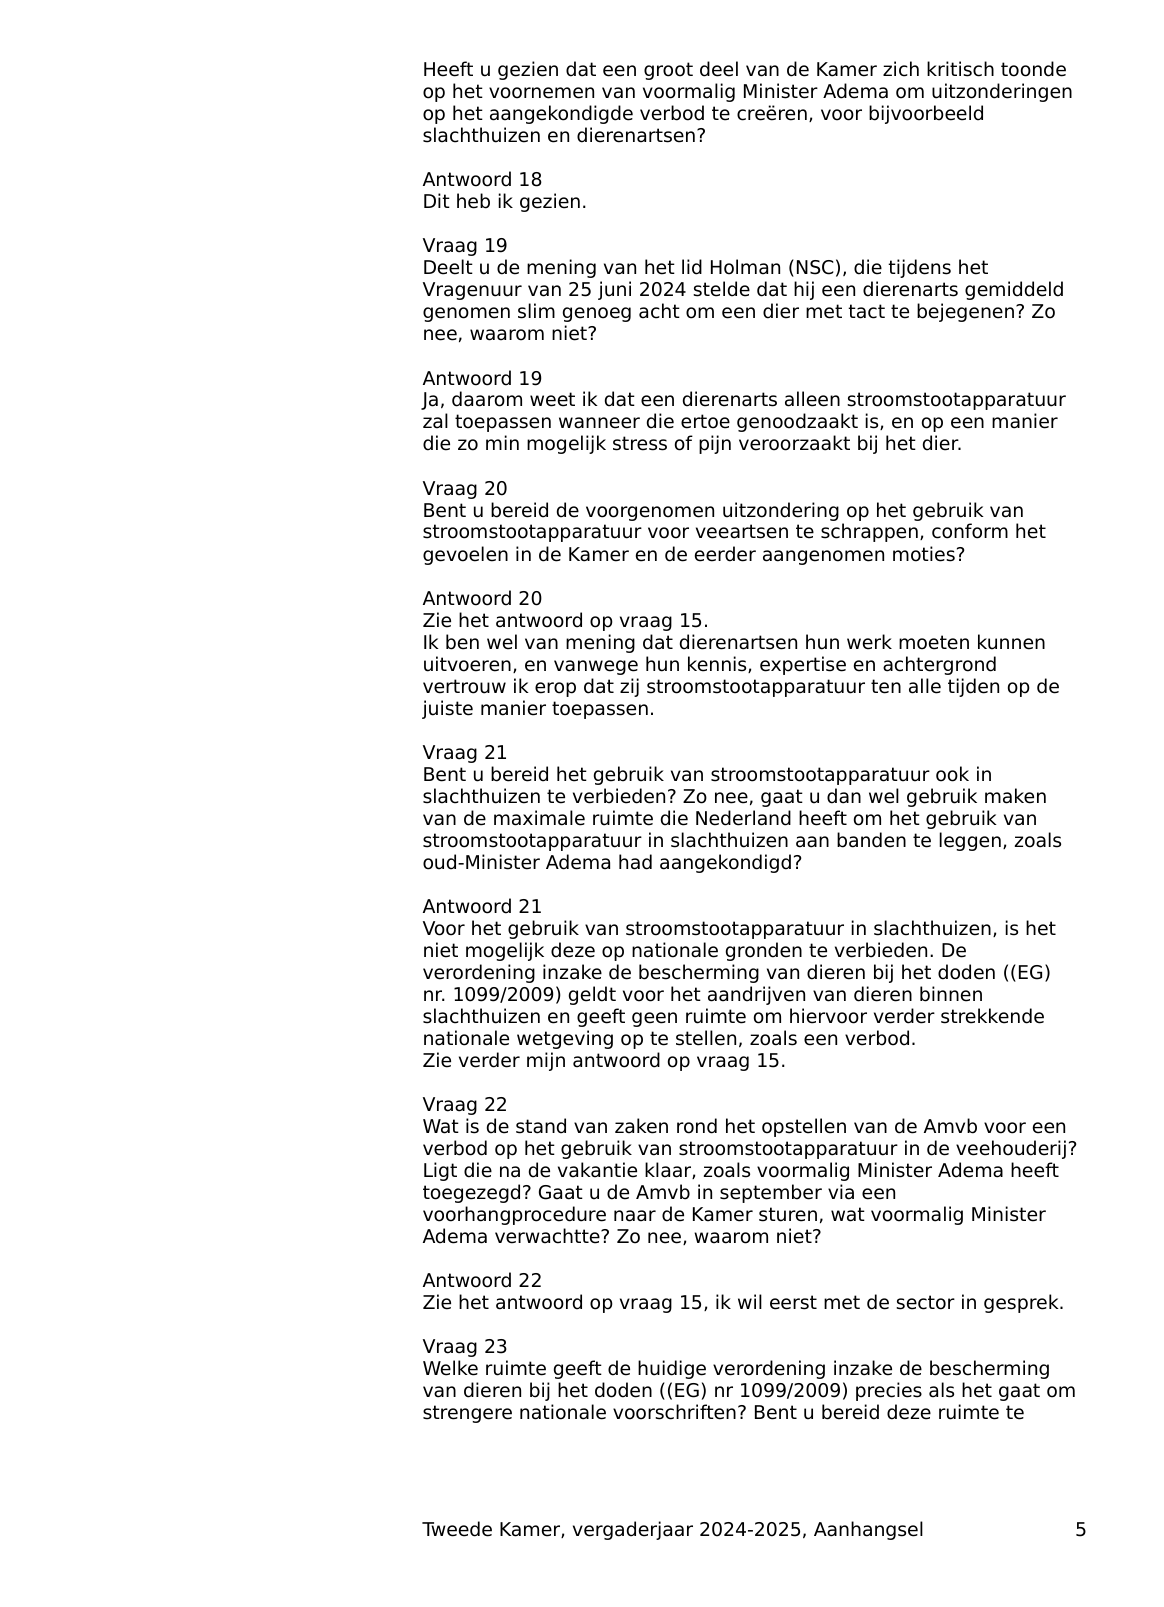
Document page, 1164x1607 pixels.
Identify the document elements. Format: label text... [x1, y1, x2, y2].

text Vraag 22 [422, 1094, 1087, 1116]
text Antwoord 19 [422, 367, 1087, 389]
text Vraag 19 [422, 235, 1087, 257]
text Deelt u de mening van het lid Holman (NSC), die tijdens het Vragenuur van 25 juni 2024 stelde dat hij een dierenarts gemiddeld genomen slim genoeg acht om een dier met tact te bejegenen? Zo nee, waarom niet? [422, 257, 1087, 345]
text Vraag 21 [422, 742, 1087, 764]
text Antwoord 20 [422, 588, 1087, 609]
text Ja, daarom weet ik dat een dierenarts alleen stroomstootapparatuur zal toepassen wanneer die ertoe genoodzaakt is, en op een manier die zo min mogelijk stress of pijn veroorzaakt bij het dier. [422, 389, 1087, 455]
text Vraag 23 [422, 1336, 1087, 1358]
text Antwoord 22 [422, 1270, 1087, 1292]
text Zie het antwoord op vraag 15, ik wil eerst met de sector in gesprek. [422, 1292, 1087, 1314]
text Bent u bereid de voorgenomen uitzondering op het gebruik van stroomstootapparatuur voor veeartsen te schrappen, conform het gevoelen in de Kamer en de eerder aangenomen moties? [422, 499, 1087, 565]
text Bent u bereid het gebruik van stroomstootapparatuur ook in slachthuizen te verbieden? Zo nee, gaat u dan wel gebruik maken van de maximale ruimte die Nederland heeft om het gebruik van stroomstootapparatuur in slachthuizen aan banden te leggen, zoals oud-Minister Adema had aangekondigd? [422, 764, 1087, 873]
text Heeft u gezien dat een groot deel van de Kamer zich kritisch toonde op het voornemen van voormalig Minister Adema om uitzonderingen op het aangekondigde verbod te creëren, voor bijvoorbeeld slachthuizen en dierenartsen? [422, 59, 1087, 147]
text Wat is de stand van zaken rond het opstellen van de Amvb voor een verbod op het gebruik van stroomstootapparatuur in de veehouderij? Ligt die na de vakantie klaar, zoals voormalig Minister Adema heeft toegezegd? Gaat u de Amvb in september via een voorhangprocedure naar de Kamer sturen, wat voormalig Minister Adema verwachtte? Zo nee, waarom niet? [422, 1116, 1087, 1248]
text Dit heb ik gezien. [422, 191, 1087, 213]
text Antwoord 18 [422, 169, 1087, 191]
text Zie het antwoord op vraag 15. [422, 609, 1087, 632]
text Welke ruimte geeft de huidige verordening inzake de bescherming van dieren bij het doden ((EG) nr 1099/2009) precies als het gaat om strengere nationale voorschriften? Bent u bereid deze ruimte te [422, 1358, 1087, 1424]
text Vraag 20 [422, 477, 1087, 499]
text Antwoord 21 [422, 896, 1087, 918]
text Zie verder mijn antwoord op vraag 15. [422, 1049, 1087, 1072]
text Voor het gebruik van stroomstootapparatuur in slachthuizen, is het niet mogelijk deze op nationale gronden te verbieden. De verordening inzake de bescherming van dieren bij het doden ((EG) nr. 1099/2009) geldt voor het aandrijven van dieren binnen slachthuizen en geeft geen ruimte om hiervoor verder strekkende nationale wetgeving op te stellen, zoals een verbod. [422, 918, 1087, 1049]
text Ik ben wel van mening dat dierenartsen hun werk moeten kunnen uitvoeren, en vanwege hun kennis, expertise en achtergrond vertrouw ik erop dat zij stroomstootapparatuur ten alle tijden op de juiste manier toepassen. [422, 632, 1087, 719]
